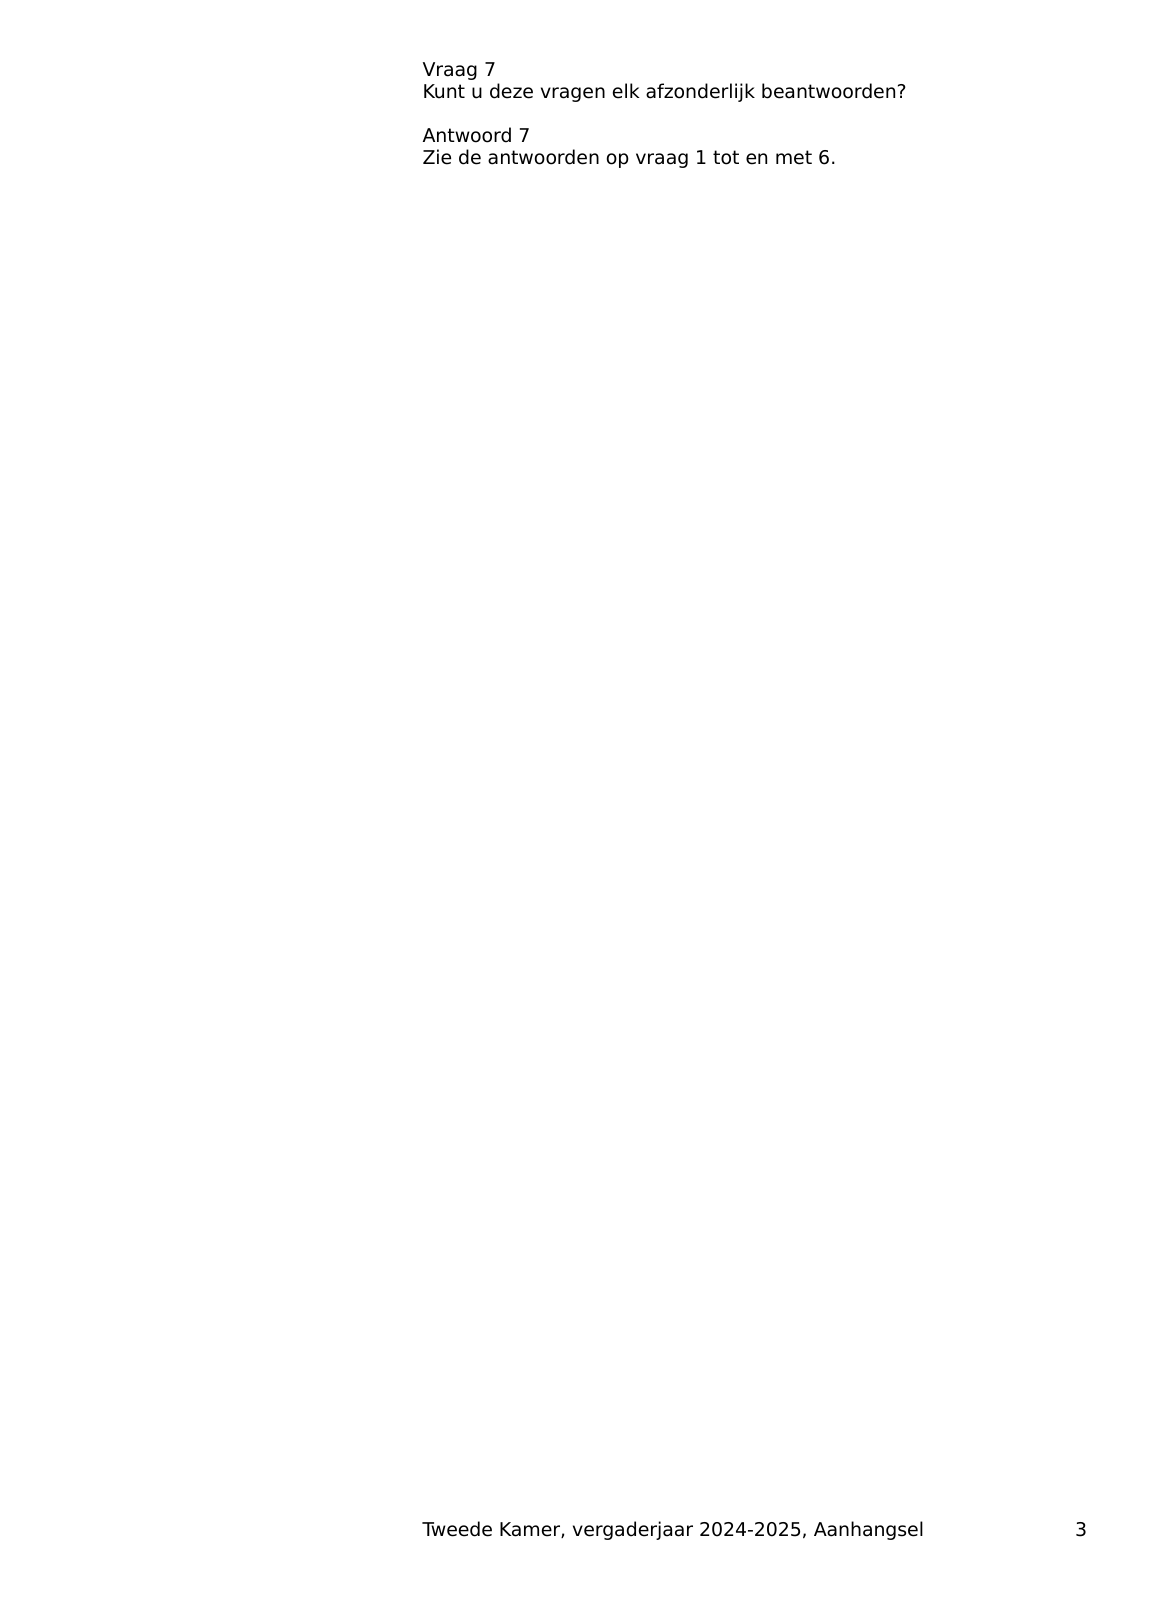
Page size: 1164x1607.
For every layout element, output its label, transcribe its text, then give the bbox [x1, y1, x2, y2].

text Antwoord 7 [422, 125, 1087, 147]
text Vraag 7 [422, 59, 1087, 81]
text Kunt u deze vragen elk afzonderlijk beantwoorden? [422, 81, 1087, 103]
text Zie de antwoorden op vraag 1 tot en met 6. [422, 147, 1087, 169]
